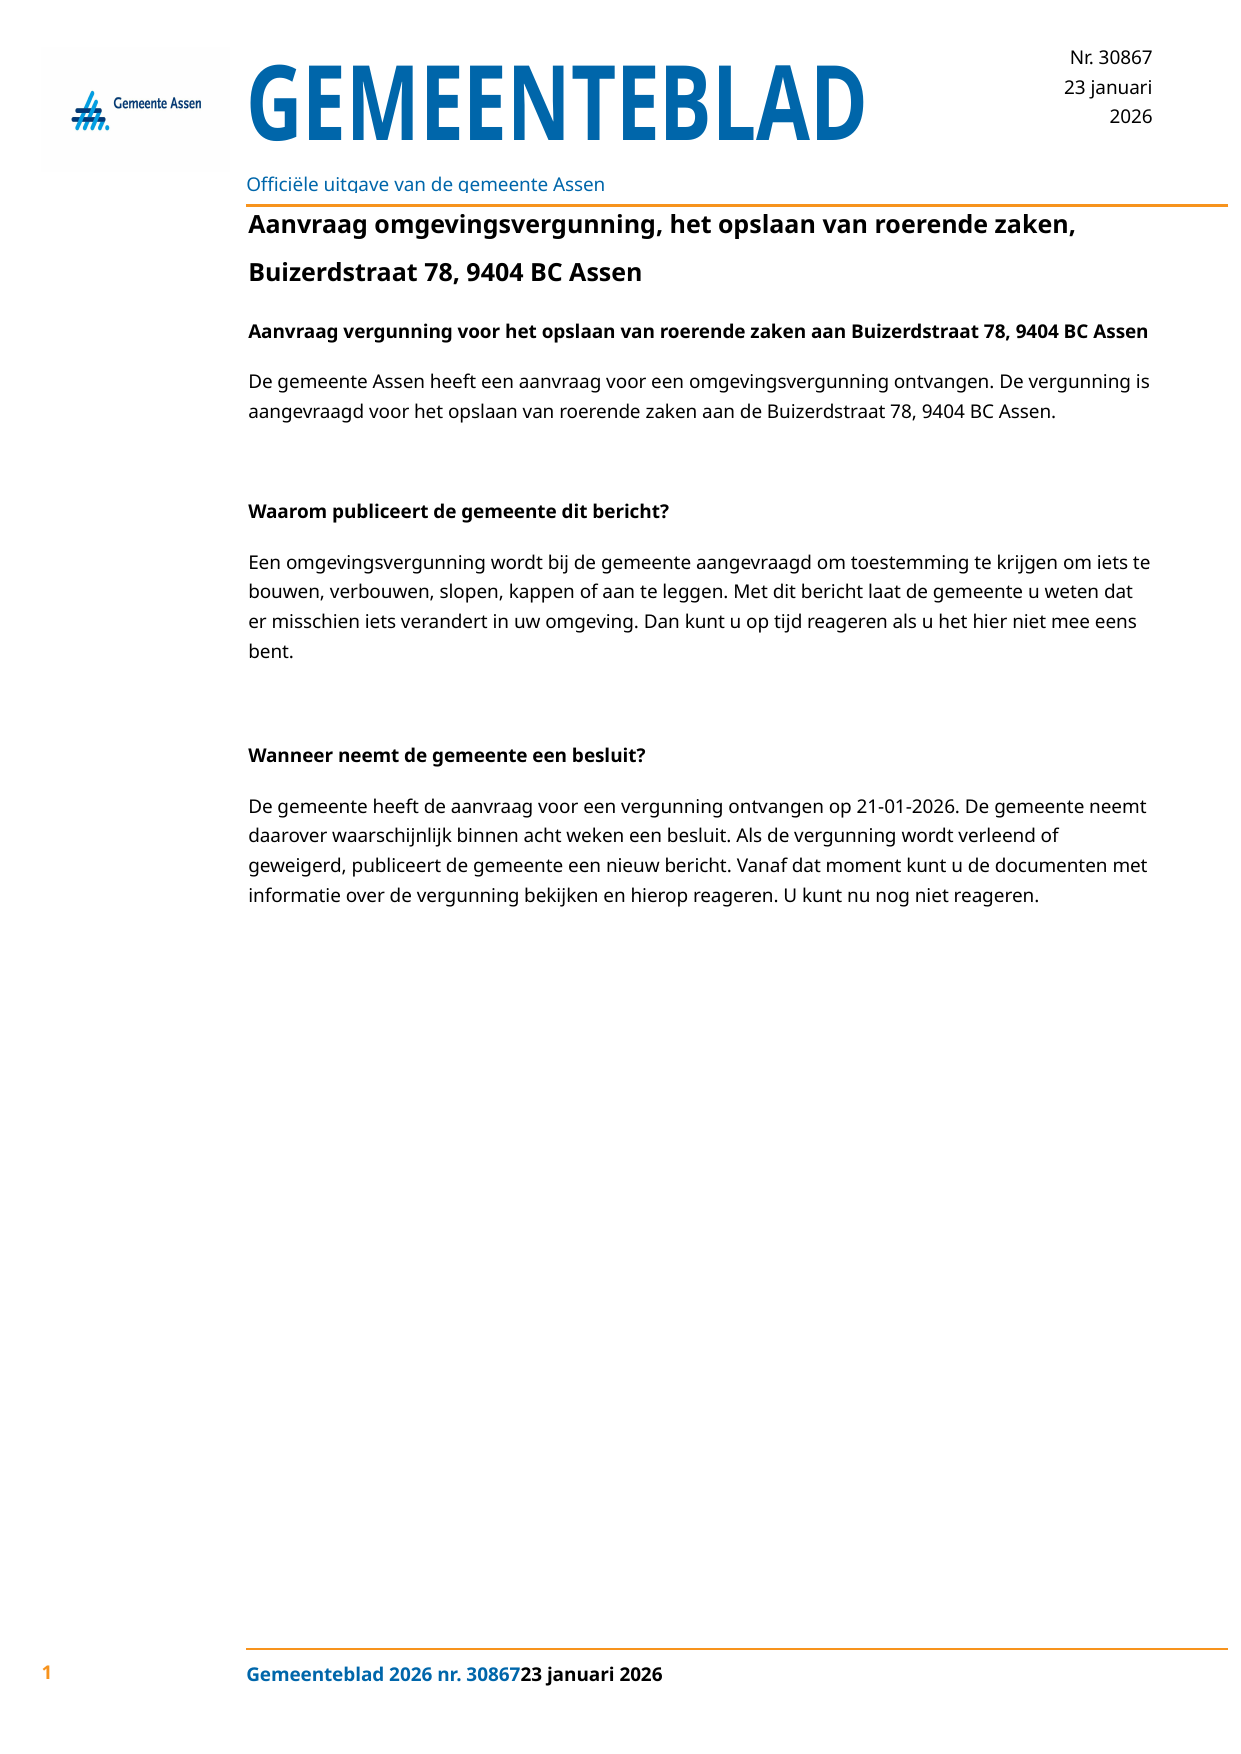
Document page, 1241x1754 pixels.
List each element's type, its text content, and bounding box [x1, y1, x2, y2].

text De gemeente Assen heeft een aanvraag voor een omgevingsvergunning ontvangen. De vergunning is aangevraagd voor het opslaan van roerende zaken aan de Buizerdstraat 78, 9404 BC Assen. [248, 368, 1152, 424]
text De gemeente heeft de aanvraag voor een vergunning ontvangen op 21-01-2026. De gemeente neemt daarover waarschijnlijk binnen acht weken een besluit. Als de vergunning wordt verleend of geweigerd, publiceert de gemeente een nieuw bericht. Vanaf dat moment kunt u de documenten met informatie over de vergunning bekijken en hierop reageren. U kunt nu nog niet reageren. [248, 793, 1152, 908]
text Aanvraag omgevingsvergunning, het opslaan van roerende zaken, Buizerdstraat 78, 9404 BC Assen [248, 207, 1152, 288]
text Een omgevingsvergunning wordt bij de gemeente aangevraagd om toestemming te krijgen om iets te bouwen, verbouwen, slopen, kappen of aan te leggen. Met dit bericht laat de gemeente u weten dat er misschien iets verandert in uw omgeving. Dan kunt u op tijd reageren als u het hier niet mee eens bent. [248, 549, 1152, 664]
text Aanvraag vergunning voor het opslaan van roerende zaken aan Buizerdstraat 78, 9404 BC Assen [248, 318, 1152, 344]
text ﻿Wanneer neemt de gemeente een besluit? [248, 739, 1152, 768]
picture [41, 47, 231, 172]
text Waarom publiceert de gemeente dit bericht? [248, 499, 1152, 524]
